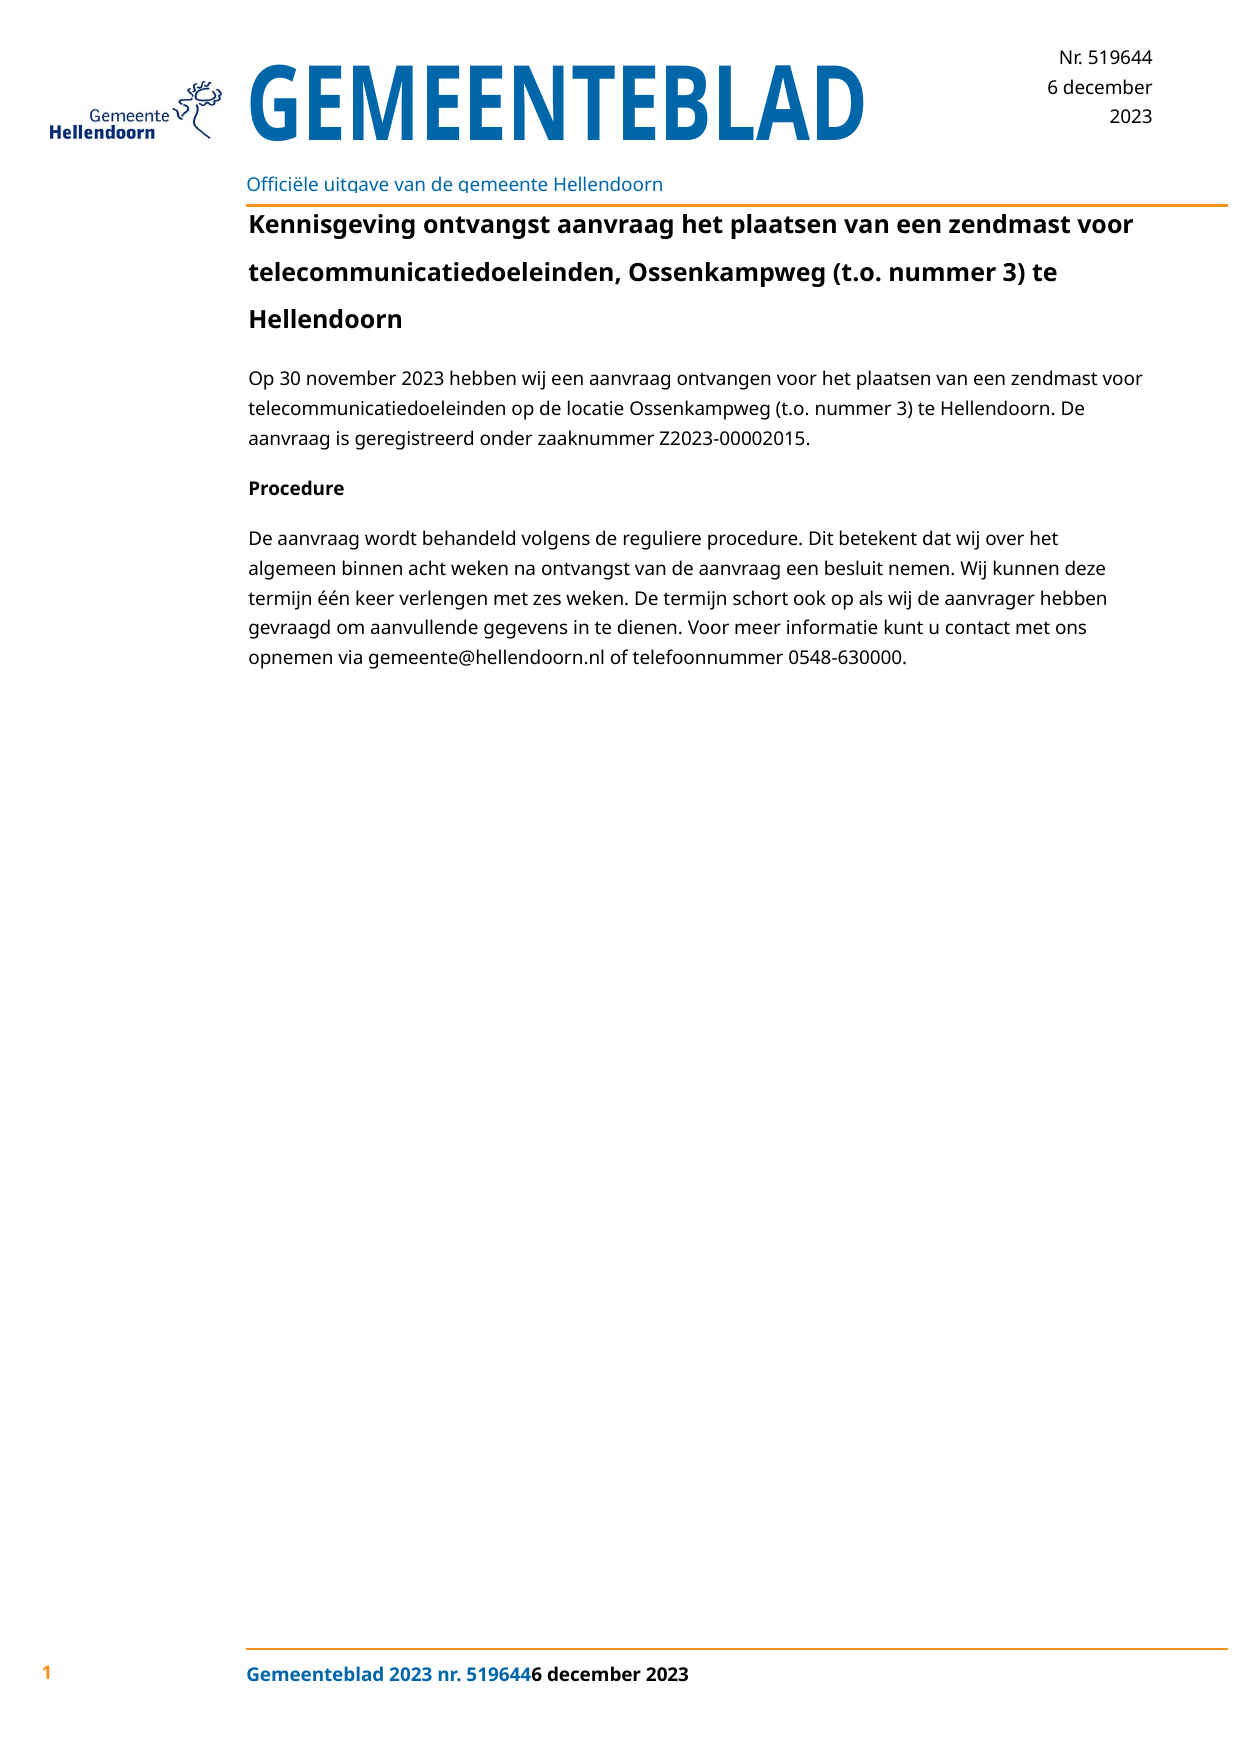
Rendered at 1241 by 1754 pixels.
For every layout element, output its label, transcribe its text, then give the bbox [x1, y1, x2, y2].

text Kennisgeving ontvangst aanvraag het plaatsen van een zendmast voor telecommunicatiedoeleinden, Ossenkampweg (t.o. nummer 3) te Hellendoorn [248, 207, 1152, 336]
text De aanvraag wordt behandeld volgens de reguliere procedure. Dit betekent dat wij over het algemeen binnen acht weken na ontvangst van de aanvraag een besluit nemen. Wij kunnen deze termijn één keer verlengen met zes weken. De termijn schort ook op als wij de aanvrager hebben gevraagd om aanvullende gegevens in te dienen. Voor meer informatie kunt u contact met ons opnemen via gemeente@hellendoorn.nl of telefoonnummer 0548-630000. [248, 526, 1152, 669]
text Procedure [248, 475, 1152, 501]
picture [41, 47, 231, 172]
text Op 30 november 2023 hebben wij een aanvraag ontvangen voor het plaatsen van een zendmast voor telecommunicatiedoeleinden op de locatie Ossenkampweg (t.o. nummer 3) te Hellendoorn. De aanvraag is geregistreerd onder zaaknummer Z2023-00002015. [248, 366, 1152, 450]
